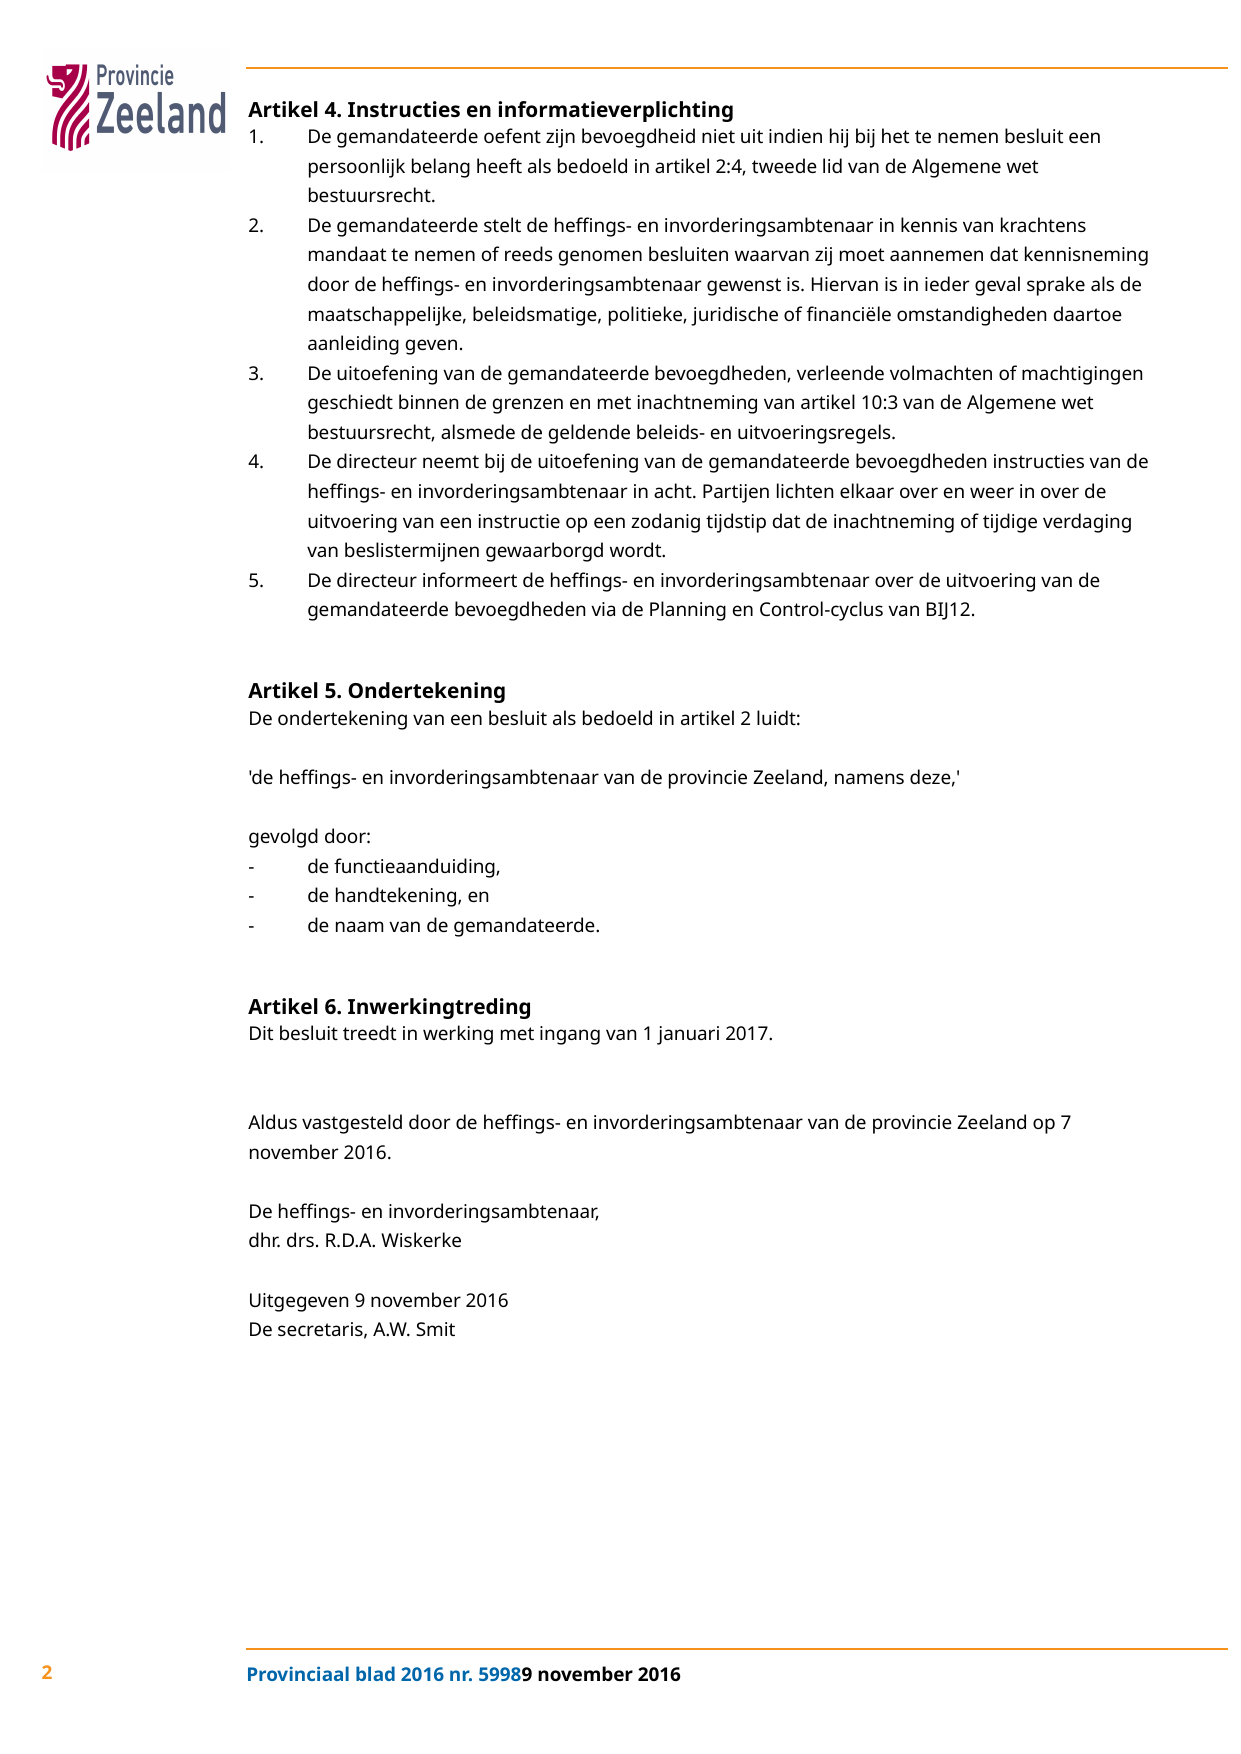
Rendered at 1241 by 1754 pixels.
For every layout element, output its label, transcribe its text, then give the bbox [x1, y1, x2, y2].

text Dit besluit treedt in werking met ingang van 1 januari 2017. [248, 1021, 1152, 1046]
list De gemandateerde stelt de heffings- en invorderingsambtenaar in kennis van krachtens mandaat te nemen of reeds genomen besluiten waarvan zij moet aannemen dat kennisneming door de heffings- en invorderingsambtenaar gewenst is. Hiervan is in ieder geval sprake als de maatschappelijke, beleidsmatige, politieke, juridische of financiële omstandigheden daartoe aanleiding geven. [248, 212, 1152, 356]
list De uitoefening van de gemandateerde bevoegdheden, verleende volmachten of machtigingen geschiedt binnen de grenzen en met inachtneming van artikel 10:3 van de Algemene wet bestuursrecht, alsmede de geldende beleids- en uitvoeringsregels. [248, 360, 1152, 445]
text Aldus vastgesteld door de heffings- en invorderingsambtenaar van de provincie Zeeland op 7 november 2016. [248, 1109, 1152, 1164]
list de naam van de gemandateerde. [248, 912, 1152, 938]
text 'de heffings- en invorderingsambtenaar van de provincie Zeeland, namens deze,' [248, 764, 1152, 790]
list De directeur informeert de heffings- en invorderingsambtenaar over de uitvoering van de gemandateerde bevoegdheden via de Planning en Control-cyclus van BIJ12. [248, 567, 1152, 622]
text De secretaris, A.W. Smit [248, 1316, 1152, 1342]
list de handtekening, en [248, 882, 1152, 908]
text Uitgegeven 9 november 2016 [248, 1287, 1152, 1312]
text Artikel 5. Ondertekening [248, 677, 1152, 705]
text De ondertekening van een besluit als bedoeld in artikel 2 luidt: [248, 705, 1152, 731]
picture [41, 47, 231, 172]
list De gemandateerde oefent zijn bevoegdheid niet uit indien hij bij het te nemen besluit een persoonlijk belang heeft als bedoeld in artikel 2:4, tweede lid van de Algemene wet bestuursrecht. [248, 123, 1152, 208]
text gevolgd door: [248, 823, 1152, 849]
list de functieaanduiding, [248, 853, 1152, 879]
text Artikel 6. Inwerkingtreding [248, 992, 1152, 1021]
text dhr. drs. R.D.A. Wiskerke [248, 1228, 1152, 1253]
list De directeur neemt bij de uitoefening van de gemandateerde bevoegdheden instructies van de heffings- en invorderingsambtenaar in acht. Partijen lichten elkaar over en weer in over de uitvoering van een instructie op een zodanig tijdstip dat de inachtneming of tijdige verdaging van beslistermijnen gewaarborgd wordt. [248, 449, 1152, 563]
text De heffings- en invorderingsambtenaar, [248, 1198, 1152, 1224]
text Artikel 4. Instructies en informatieverplichting [248, 95, 1152, 123]
